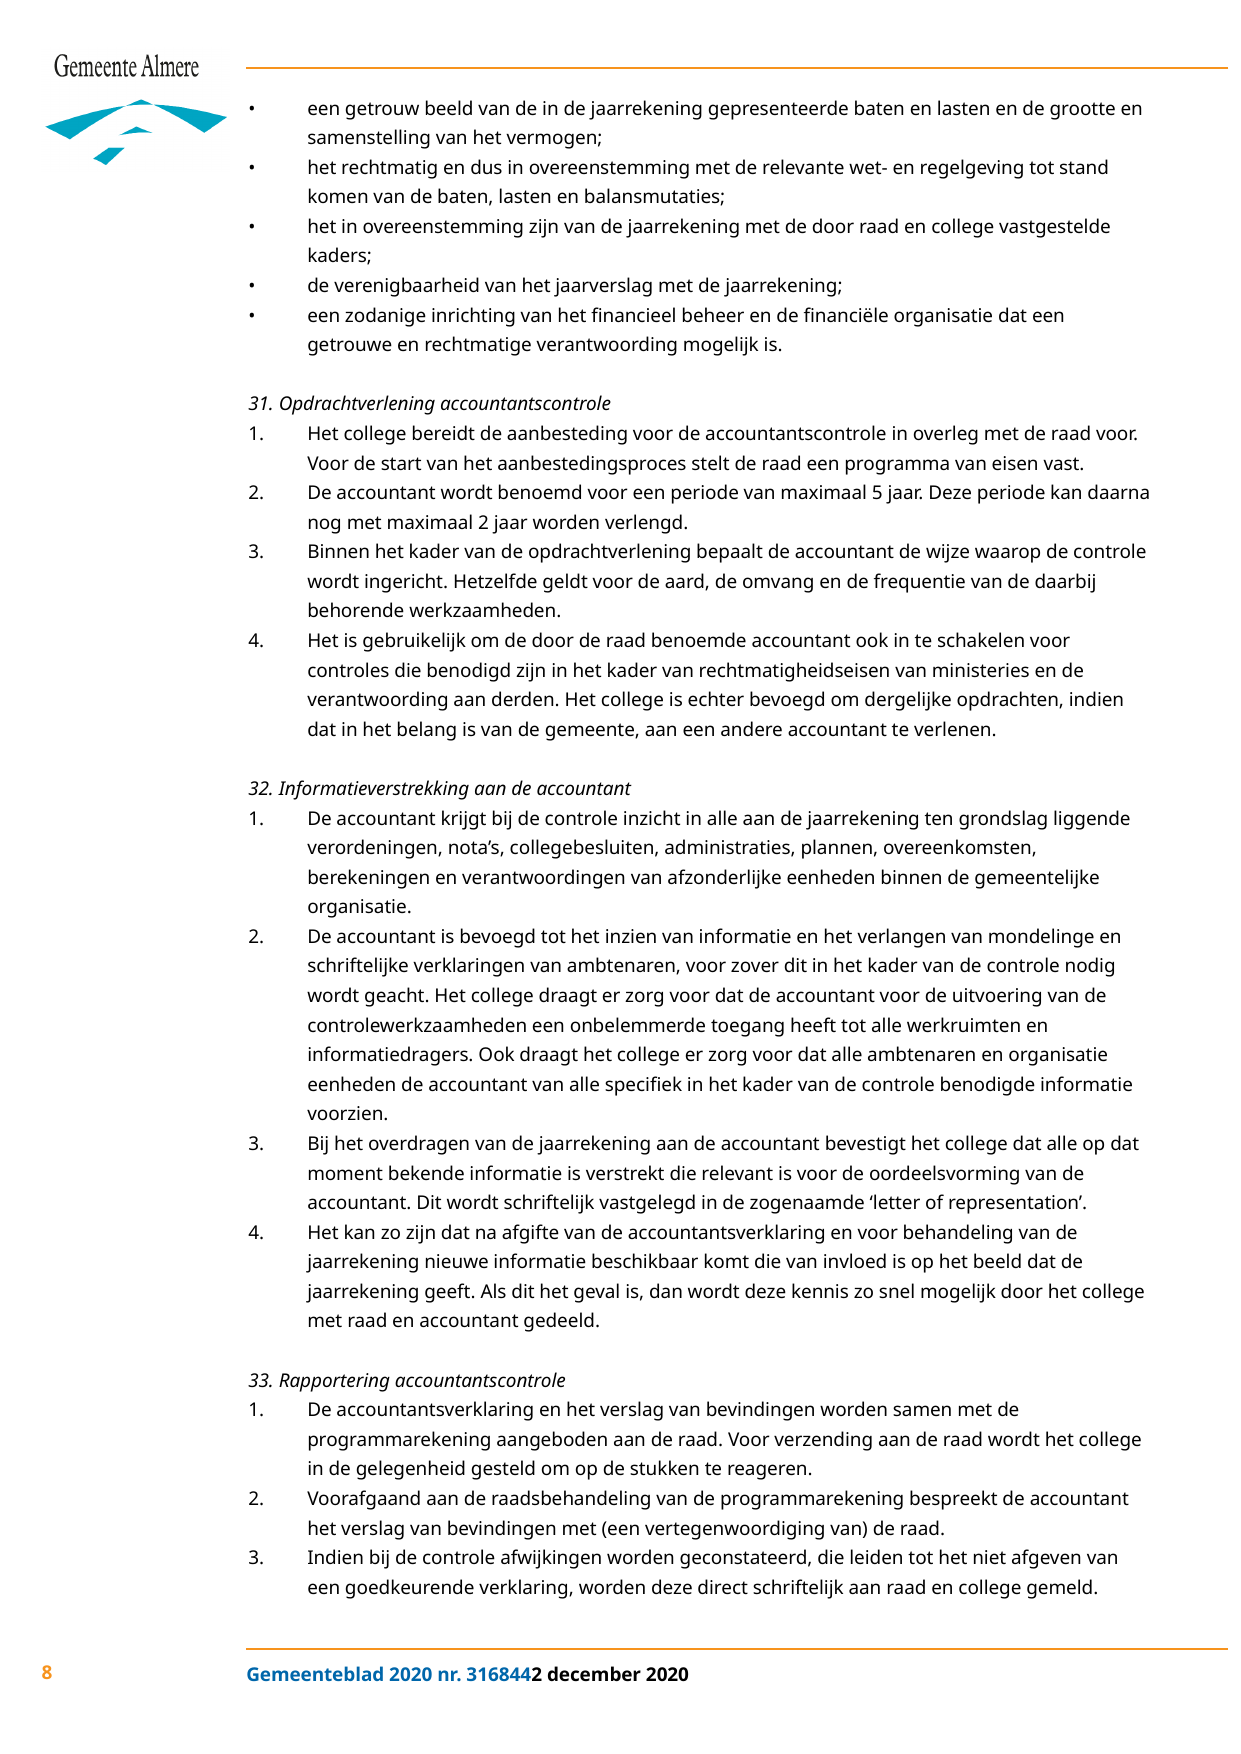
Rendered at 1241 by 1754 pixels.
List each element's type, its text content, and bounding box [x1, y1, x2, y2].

list De accountant is bevoegd tot het inzien van informatie en het verlangen van mondelinge en schriftelijke verklaringen van ambtenaren, voor zover dit in het kader van de controle nodig wordt geacht. Het college draagt er zorg voor dat de accountant voor de uitvoering van de controlewerkzaamheden een onbelemmerde toegang heeft tot alle werkruimten en informatiedragers. Ook draagt het college er zorg voor dat alle ambtenaren en organisatie eenheden de accountant van alle specifiek in het kader van de controle benodigde informatie voorzien. [248, 923, 1152, 1126]
text 31. Opdrachtverlening accountantscontrole [248, 391, 1152, 416]
text 33. Rapportering accountantscontrole [248, 1367, 1152, 1393]
list Bij het overdragen van de jaarrekening aan de accountant bevestigt het college dat alle op dat moment bekende informatie is verstrekt die relevant is voor de oordeelsvorming van de accountant. Dit wordt schriftelijk vastgelegd in de zogenaamde ‘letter of representation’. [248, 1130, 1152, 1215]
list het in overeenstemming zijn van de jaarrekening met de door raad en college vastgestelde kaders; [248, 213, 1152, 268]
text 32. Informatieverstrekking aan de accountant [248, 775, 1152, 801]
list Indien bij de controle afwijkingen worden geconstateerd, die leiden tot het niet afgeven van een goedkeurende verklaring, worden deze direct schriftelijk aan raad en college gemeld. [248, 1544, 1152, 1600]
list een zodanige inrichting van het financieel beheer en de financiële organisatie dat een getrouwe en rechtmatige verantwoording mogelijk is. [248, 302, 1152, 357]
list De accountant krijgt bij de controle inzicht in alle aan de jaarrekening ten grondslag liggende verordeningen, nota’s, collegebesluiten, administraties, plannen, overeenkomsten, berekeningen en verantwoordingen van afzonderlijke eenheden binnen de gemeentelijke organisatie. [248, 805, 1152, 919]
list een getrouw beeld van de in de jaarrekening gepresenteerde baten en lasten en de grootte en samenstelling van het vermogen; [248, 95, 1152, 150]
picture [41, 47, 231, 172]
list Binnen het kader van de opdrachtverlening bepaalt de accountant de wijze waarop de controle wordt ingericht. Hetzelfde geldt voor de aard, de omvang en de frequentie van de daarbij behorende werkzaamheden. [248, 538, 1152, 623]
list Het kan zo zijn dat na afgifte van de accountantsverklaring en voor behandeling van de jaarrekening nieuwe informatie beschikbaar komt die van invloed is op het beeld dat de jaarrekening geeft. Als dit het geval is, dan wordt deze kennis zo snel mogelijk door het college met raad en accountant gedeeld. [248, 1219, 1152, 1333]
list De accountant wordt benoemd voor een periode van maximaal 5 jaar. Deze periode kan daarna nog met maximaal 2 jaar worden verlengd. [248, 479, 1152, 535]
list het rechtmatig en dus in overeenstemming met de relevante wet- en regelgeving tot stand komen van de baten, lasten en balansmutaties; [248, 154, 1152, 209]
list Het college bereidt de aanbesteding voor de accountantscontrole in overleg met de raad voor. Voor de start van het aanbestedingsproces stelt de raad een programma van eisen vast. [248, 420, 1152, 476]
list de verenigbaarheid van het jaarverslag met de jaarrekening; [248, 272, 1152, 298]
list Het is gebruikelijk om de door de raad benoemde accountant ook in te schakelen voor controles die benodigd zijn in het kader van rechtmatigheidseisen van ministeries en de verantwoording aan derden. Het college is echter bevoegd om dergelijke opdrachten, indien dat in het belang is van de gemeente, aan een andere accountant te verlenen. [248, 627, 1152, 742]
list Voorafgaand aan de raadsbehandeling van de programmarekening bespreekt de accountant het verslag van bevindingen met (een vertegenwoordiging van) de raad. [248, 1485, 1152, 1541]
list De accountantsverklaring en het verslag van bevindingen worden samen met de programmarekening aangeboden aan de raad. Voor verzending aan de raad wordt het college in de gelegenheid gesteld om op de stukken te reageren. [248, 1396, 1152, 1481]
